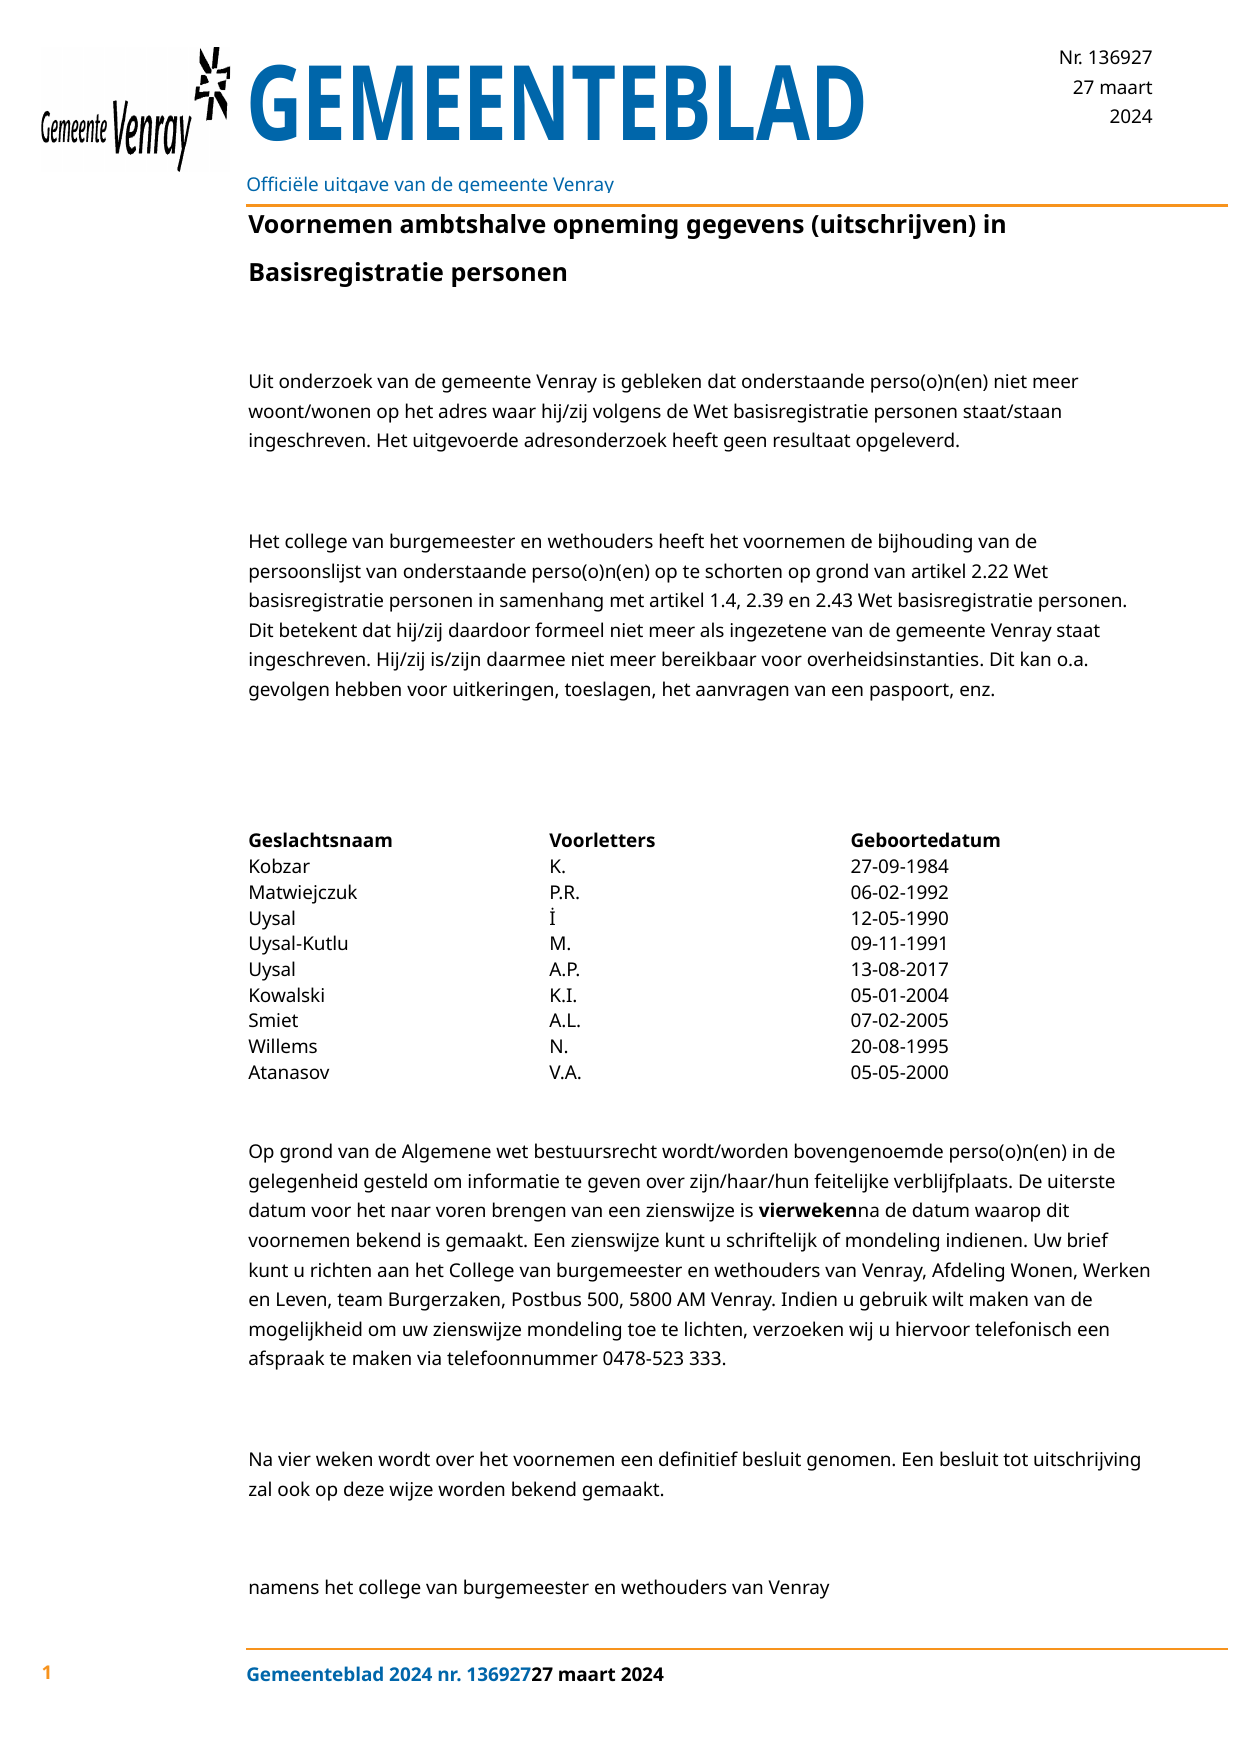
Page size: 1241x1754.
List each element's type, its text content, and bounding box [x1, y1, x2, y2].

table_cell N. [549, 1034, 850, 1059]
table_cell 13-08-2017 [850, 956, 1152, 982]
table_cell Kobzar [248, 853, 549, 879]
table_cell 07-02-2005 [850, 1008, 1152, 1033]
text namens het college van burgemeester en wethouders van Venray [248, 1574, 1152, 1600]
table_cell İ [549, 905, 850, 931]
table_cell Kowalski [248, 982, 549, 1008]
text Op grond van de Algemene wet bestuursrecht wordt/worden bovengenoemde perso(o)n(en) in de gelegenheid gesteld om informatie te geven over zijn/haar/hun feitelijke verblijfplaats. De uiterste datum voor het naar voren brengen van een zienswijze is vierwekenna de datum waarop dit voornemen bekend is gemaakt. Een zienswijze kunt u schriftelijk of mondeling indienen. Uw brief kunt u richten aan het College van burgemeester en wethouders van Venray, Afdeling Wonen, Werken en Leven, team Burgerzaken, Postbus 500, 5800 AM Venray. Indien u gebruik wilt maken van de mogelijkheid om uw zienswijze mondeling toe te lichten, verzoeken wij u hiervoor telefonisch een afspraak te maken via telefoonnummer 0478-523 333. [248, 1138, 1152, 1371]
table_cell K. [549, 853, 850, 879]
table_cell Uysal [248, 905, 549, 931]
text Voornemen ambtshalve opneming gegevens (uitschrijven) in Basisregistratie personen [248, 207, 1152, 288]
text Uit onderzoek van de gemeente Venray is gebleken dat onderstaande perso(o)n(en) niet meer woont/wonen op het adres waar hij/zij volgens de Wet basisregistratie personen staat/staan ingeschreven. Het uitgevoerde adresonderzoek heeft geen resultaat opgeleverd. [248, 368, 1152, 453]
table_cell P.R. [549, 879, 850, 905]
table_cell 05-01-2004 [850, 982, 1152, 1008]
table_cell 12-05-1990 [850, 905, 1152, 931]
table_cell A.P. [549, 956, 850, 982]
table_cell M. [549, 931, 850, 956]
picture [41, 47, 231, 172]
table_cell Willems [248, 1034, 549, 1059]
table_cell 27-09-1984 [850, 853, 1152, 879]
table_cell 20-08-1995 [850, 1034, 1152, 1059]
table_cell Uysal-Kutlu [248, 931, 549, 956]
table_cell Atanasov [248, 1059, 549, 1085]
table_cell 09-11-1991 [850, 931, 1152, 956]
table_cell 05-05-2000 [850, 1059, 1152, 1085]
table_header Geslachtsnaam [248, 828, 549, 853]
table_cell Uysal [248, 956, 549, 982]
table_cell K.I. [549, 982, 850, 1008]
table_cell Smiet [248, 1008, 549, 1033]
table_header Voorletters [549, 828, 850, 853]
table_cell V.A. [549, 1059, 850, 1085]
table_cell A.L. [549, 1008, 850, 1033]
text Na vier weken wordt over het voornemen een definitief besluit genomen. Een besluit tot uitschrijving zal ook op deze wijze worden bekend gemaakt. [248, 1446, 1152, 1502]
table_cell 06-02-1992 [850, 879, 1152, 905]
text Het college van burgemeester en wethouders heeft het voornemen de bijhouding van de persoonslijst van onderstaande perso(o)n(en) op te schorten op grond van artikel 2.22 Wet basisregistratie personen in samenhang met artikel 1.4, 2.39 en 2.43 Wet basisregistratie personen. Dit betekent dat hij/zij daardoor formeel niet meer als ingezetene van de gemeente Venray staat ingeschreven. Hij/zij is/zijn daarmee niet meer bereikbaar voor overheidsinstanties. Dit kan o.a. gevolgen hebben voor uitkeringen, toeslagen, het aanvragen van een paspoort, enz. [248, 528, 1152, 702]
table_cell Matwiejczuk [248, 879, 549, 905]
table_header Geboortedatum [850, 828, 1152, 853]
